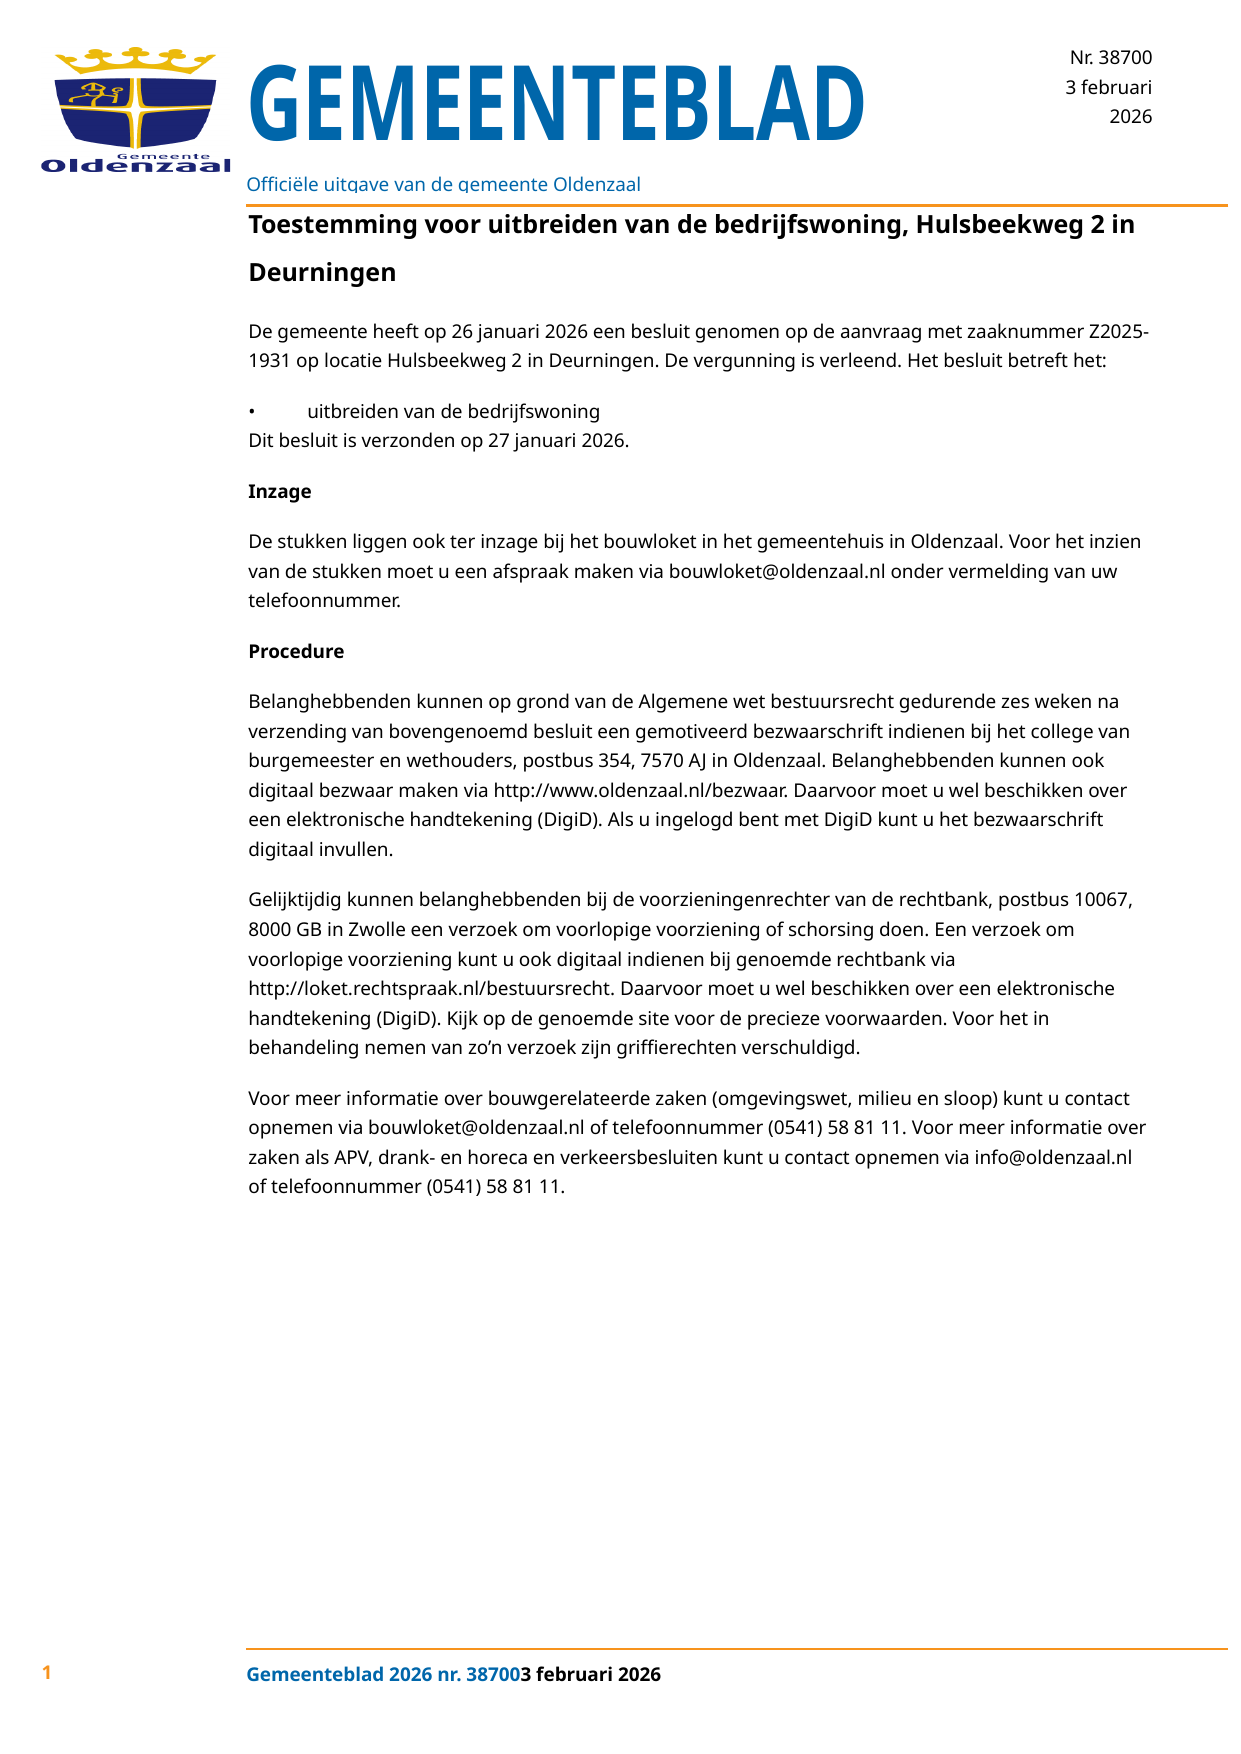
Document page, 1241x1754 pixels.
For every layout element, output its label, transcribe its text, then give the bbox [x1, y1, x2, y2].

text Gelijktijdig kunnen belanghebbenden bij de voorzieningenrechter van de rechtbank, postbus 10067, 8000 GB in Zwolle een verzoek om voorlopige voorziening of schorsing doen. Een verzoek om voorlopige voorziening kunt u ook digitaal indienen bij genoemde rechtbank via http://loket.rechtspraak.nl/bestuursrecht. Daarvoor moet u wel beschikken over een elektronische handtekening (DigiD). Kijk op de genoemde site voor de precieze voorwaarden. Voor het in behandeling nemen van zo’n verzoek zijn griffierechten verschuldigd. [248, 887, 1152, 1060]
text Inzage [248, 478, 1152, 504]
text Toestemming voor uitbreiden van de bedrijfswoning, Hulsbeekweg 2 in Deurningen [248, 207, 1152, 288]
text Procedure [248, 638, 1152, 664]
picture [41, 47, 231, 172]
text Dit besluit is verzonden op 27 januari 2026. [248, 427, 1152, 453]
text Voor meer informatie over bouwgerelateerde zaken (omgevingswet, milieu en sloop) kunt u contact opnemen via bouwloket@oldenzaal.nl of telefoonnummer (0541) 58 81 11. Voor meer informatie over zaken als APV, drank- en horeca en verkeersbesluiten kunt u contact opnemen via info@oldenzaal.nl of telefoonnummer (0541) 58 81 11. [248, 1085, 1152, 1199]
text De gemeente heeft op 26 januari 2026 een besluit genomen op de aanvraag met zaaknummer Z2025-1931 op locatie Hulsbeekweg 2 in Deurningen. De vergunning is verleend. Het besluit betreft het: [248, 318, 1152, 373]
list uitbreiden van de bedrijfswoning [248, 398, 1152, 424]
text Belanghebbenden kunnen op grond van de Algemene wet bestuursrecht gedurende zes weken na verzending van bovengenoemd besluit een gemotiveerd bezwaarschrift indienen bij het college van burgemeester en wethouders, postbus 354, 7570 AJ in Oldenzaal. Belanghebbenden kunnen ook digitaal bezwaar maken via http://www.oldenzaal.nl/bezwaar. Daarvoor moet u wel beschikken over een elektronische handtekening (DigiD). Als u ingelogd bent met DigiD kunt u het bezwaarschrift digitaal invullen. [248, 688, 1152, 862]
text De stukken liggen ook ter inzage bij het bouwloket in het gemeentehuis in Oldenzaal. Voor het inzien van de stukken moet u een afspraak maken via bouwloket@oldenzaal.nl onder vermelding van uw telefoonnummer. [248, 528, 1152, 613]
